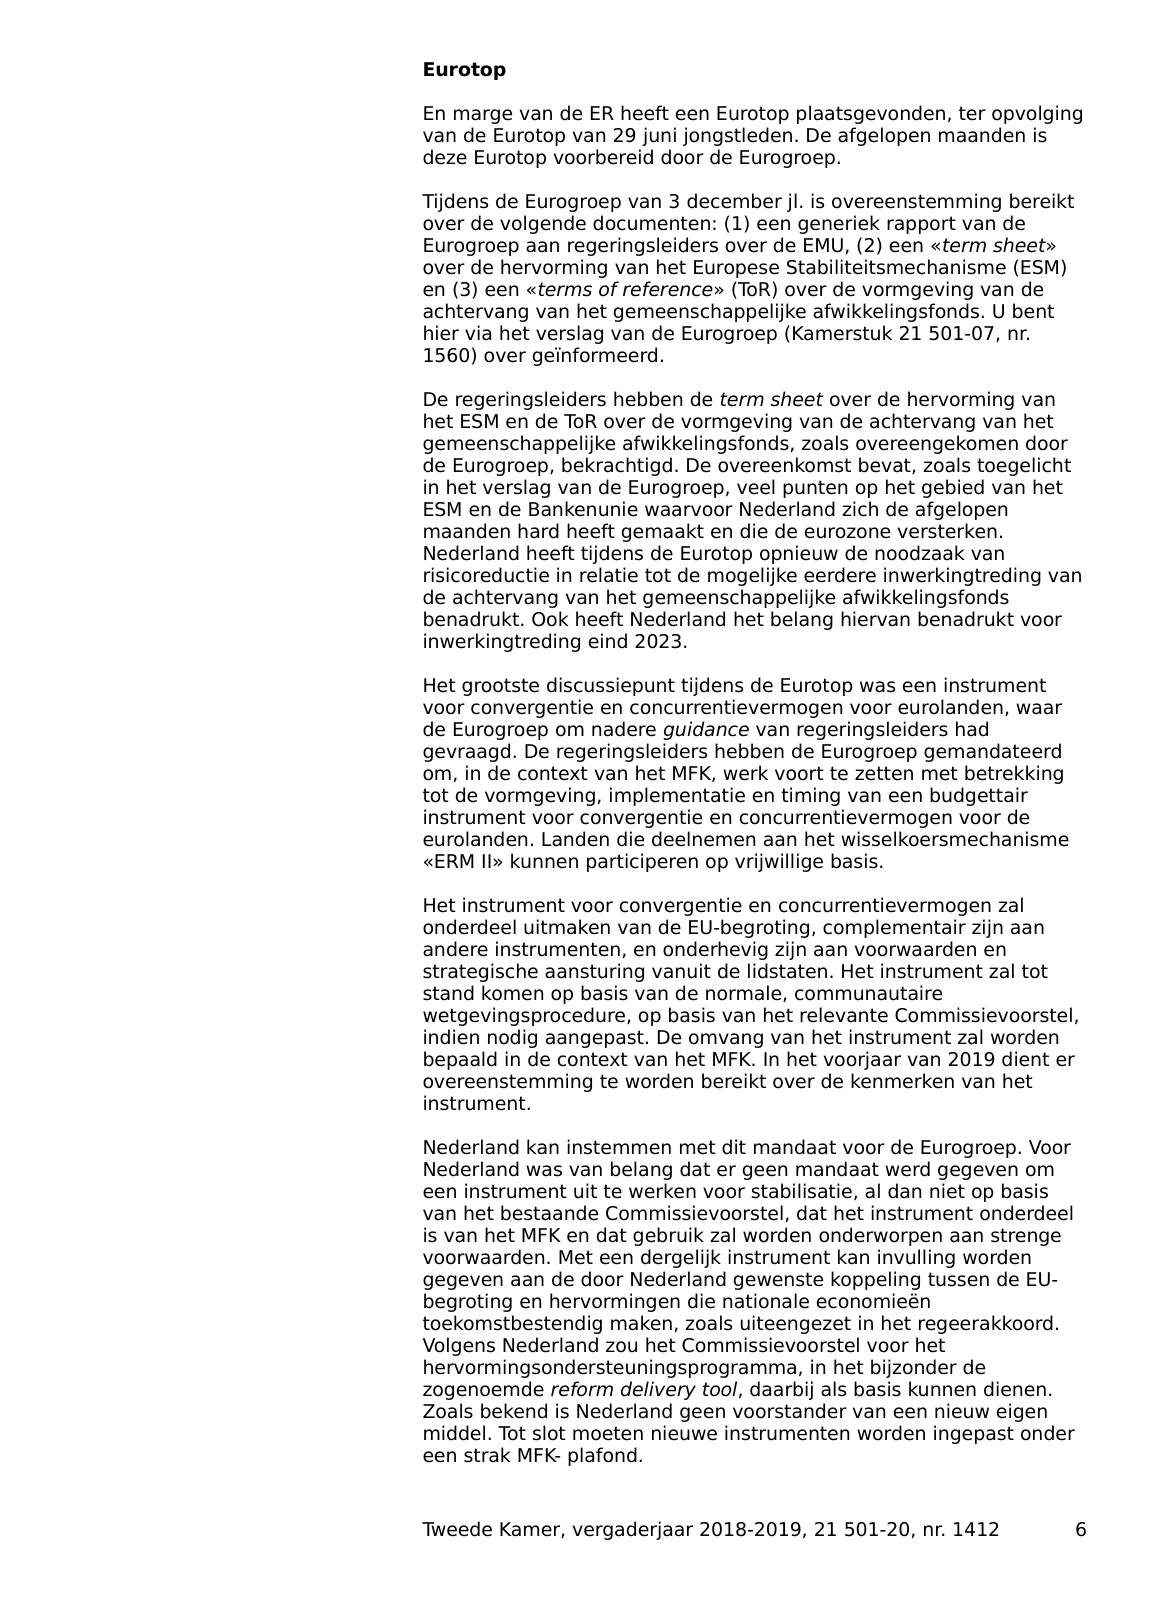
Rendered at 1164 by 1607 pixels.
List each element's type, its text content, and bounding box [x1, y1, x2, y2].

text Nederland kan instemmen met dit mandaat voor de Eurogroep. Voor Nederland was van belang dat er geen mandaat werd gegeven om een instrument uit te werken voor stabilisatie, al dan niet op basis van het bestaande Commissievoorstel, dat het instrument onderdeel is van het MFK en dat gebruik zal worden onderworpen aan strenge voorwaarden. Met een dergelijk instrument kan invulling worden gegeven aan de door Nederland gewenste koppeling tussen de EU-begroting en hervormingen die nationale economieën toekomstbestendig maken, zoals uiteengezet in het regeerakkoord. Volgens Nederland zou het Commissievoorstel voor het hervormingsondersteuningsprogramma, in het bijzonder de zogenoemde reform delivery tool, daarbij als basis kunnen dienen. Zoals bekend is Nederland geen voorstander van een nieuw eigen middel. Tot slot moeten nieuwe instrumenten worden ingepast onder een strak MFK- plafond. [422, 1137, 1087, 1467]
subtitle Eurotop [422, 59, 1087, 81]
text De regeringsleiders hebben de term sheet over de hervorming van het ESM en de ToR over de vormgeving van de achtervang van het gemeenschappelijke afwikkelingsfonds, zoals overeengekomen door de Eurogroep, bekrachtigd. De overeenkomst bevat, zoals toegelicht in het verslag van de Eurogroep, veel punten op het gebied van het ESM en de Bankenunie waarvoor Nederland zich de afgelopen maanden hard heeft gemaakt en die de eurozone versterken. Nederland heeft tijdens de Eurotop opnieuw de noodzaak van risicoreductie in relatie tot de mogelijke eerdere inwerkingtreding van de achtervang van het gemeenschappelijke afwikkelingsfonds benadrukt. Ook heeft Nederland het belang hiervan benadrukt voor inwerkingtreding eind 2023. [422, 389, 1087, 653]
text Tijdens de Eurogroep van 3 december jl. is overeenstemming bereikt over de volgende documenten: (1) een generiek rapport van de Eurogroep aan regeringsleiders over de EMU, (2) een «term sheet» over de hervorming van het Europese Stabiliteitsmechanisme (ESM) en (3) een «terms of reference» (ToR) over de vormgeving van de achtervang van het gemeenschappelijke afwikkelingsfonds. U bent hier via het verslag van de Eurogroep (Kamerstuk 21 501-07, nr. 1560) over geïnformeerd. [422, 191, 1087, 367]
text Het instrument voor convergentie en concurrentievermogen zal onderdeel uitmaken van de EU-begroting, complementair zijn aan andere instrumenten, en onderhevig zijn aan voorwaarden en strategische aansturing vanuit de lidstaten. Het instrument zal tot stand komen op basis van de normale, communautaire wetgevingsprocedure, op basis van het relevante Commissievoorstel, indien nodig aangepast. De omvang van het instrument zal worden bepaald in de context van het MFK. In het voorjaar van 2019 dient er overeenstemming te worden bereikt over de kenmerken van het instrument. [422, 895, 1087, 1115]
text En marge van de ER heeft een Eurotop plaatsgevonden, ter opvolging van de Eurotop van 29 juni jongstleden. De afgelopen maanden is deze Eurotop voorbereid door de Eurogroep. [422, 103, 1087, 169]
text Het grootste discussiepunt tijdens de Eurotop was een instrument voor convergentie en concurrentievermogen voor eurolanden, waar de Eurogroep om nadere guidance van regeringsleiders had gevraagd. De regeringsleiders hebben de Eurogroep gemandateerd om, in de context van het MFK, werk voort te zetten met betrekking tot de vormgeving, implementatie en timing van een budgettair instrument voor convergentie en concurrentievermogen voor de eurolanden. Landen die deelnemen aan het wisselkoersmechanisme «ERM II» kunnen participeren op vrijwillige basis. [422, 675, 1087, 873]
